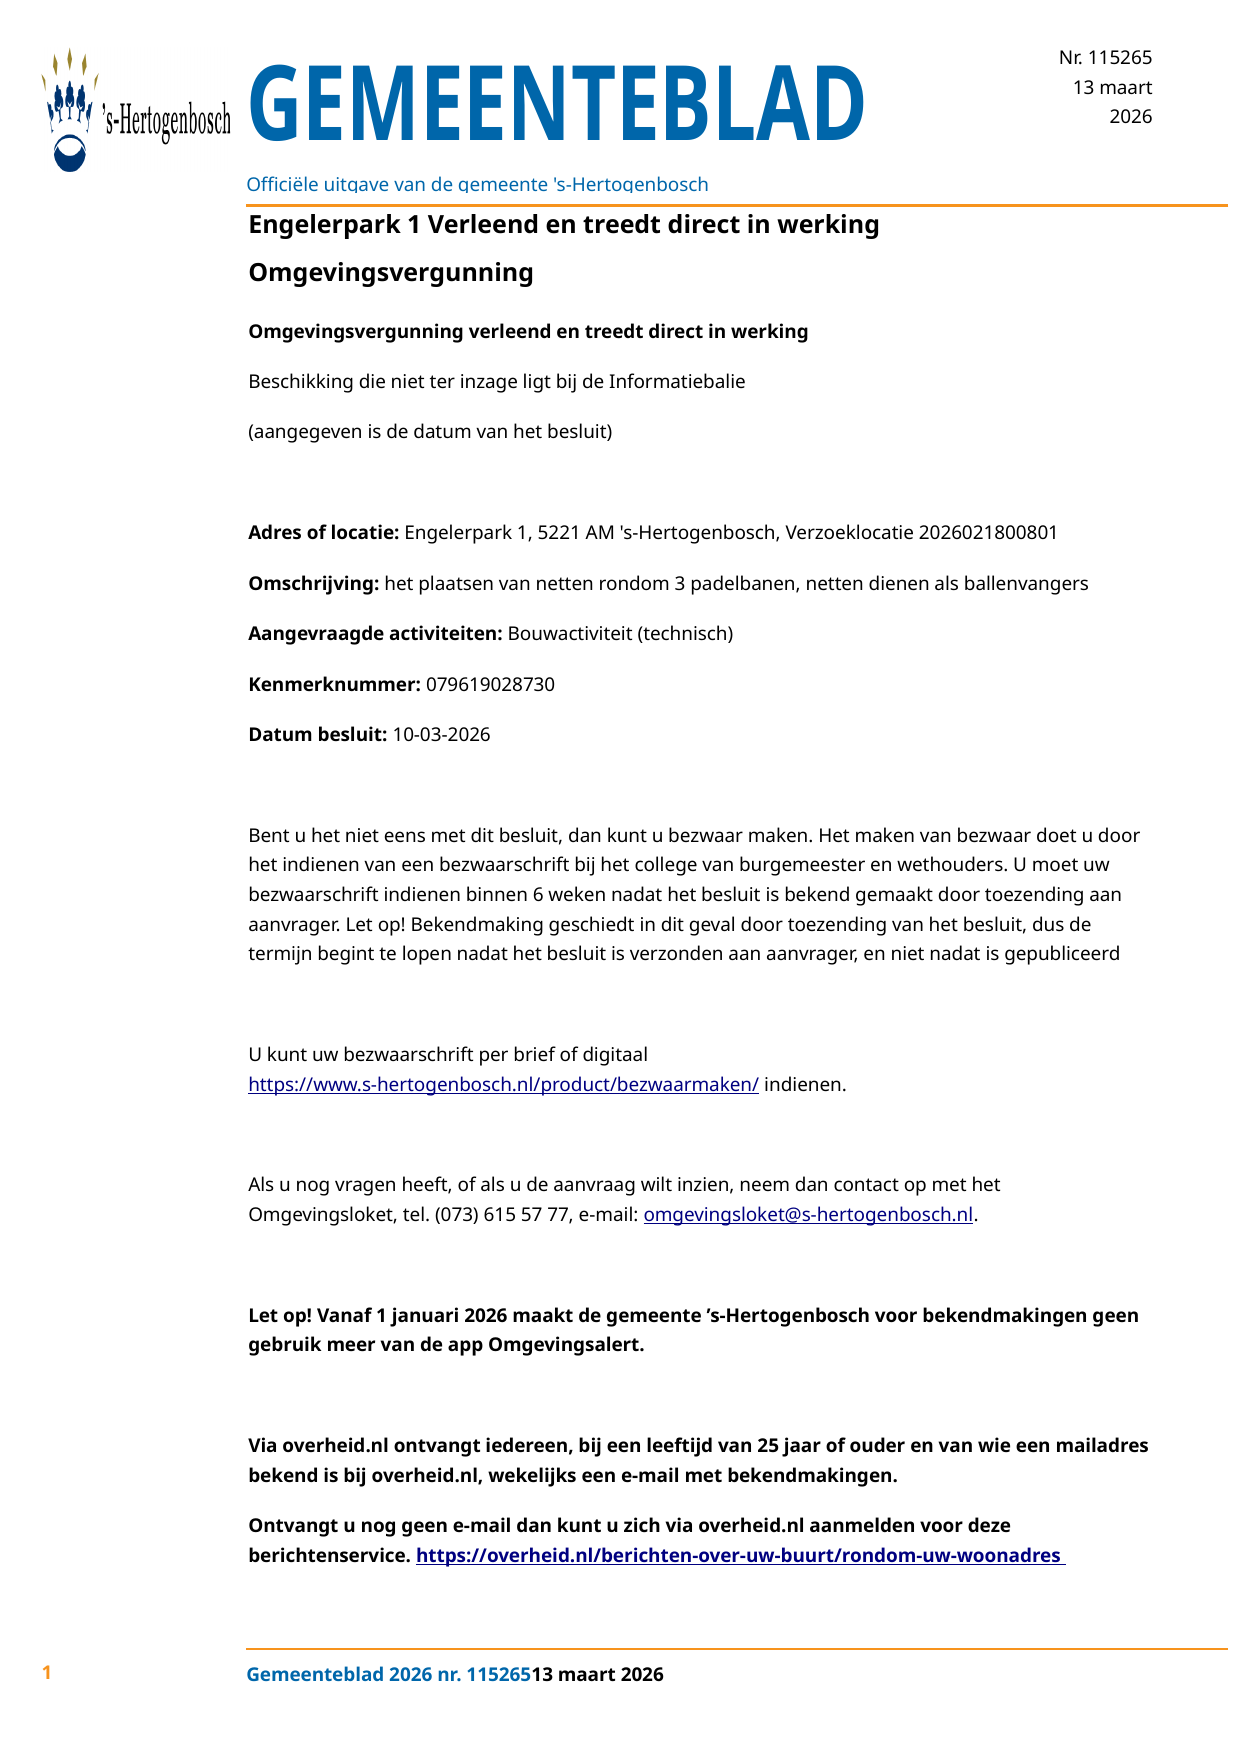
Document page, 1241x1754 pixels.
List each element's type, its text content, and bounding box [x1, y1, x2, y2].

text Als u nog vragen heeft, of als u de aanvraag wilt inzien, neem dan contact op met het Omgevingsloket, tel. (073) 615 57 77, e-mail: omgevingsloket@s-hertogenbosch.nl. [248, 1172, 1152, 1227]
text Bent u het niet eens met dit besluit, dan kunt u bezwaar maken. Het maken van bezwaar doet u door het indienen van een bezwaarschrift bij het college van burgemeester en wethouders. U moet uw bezwaarschrift indienen binnen 6 weken nadat het besluit is bekend gemaakt door toezending aan aanvrager. Let op! Bekendmaking geschiedt in dit geval door toezending van het besluit, dus de termijn begint te lopen nadat het besluit is verzonden aan aanvrager, en niet nadat is gepubliceerd [248, 822, 1152, 966]
text Ontvangt u nog geen e-mail dan kunt u zich via overheid.nl aanmelden voor deze berichtenservice. https://overheid.nl/berichten-over-uw-buurt/rondom-uw-woonadres [248, 1512, 1152, 1568]
text Kenmerknummer: 079619028730 [248, 671, 1152, 697]
text Adres of locatie: Engelerpark 1, 5221 AM 's-Hertogenbosch, Verzoeklocatie 2026021800801 [248, 519, 1152, 545]
text (aangegeven is de datum van het besluit) [248, 419, 1152, 444]
text Engelerpark 1 Verleend en treedt direct in werking Omgevingsvergunning [248, 207, 1152, 288]
text U kunt uw bezwaarschrift per brief of digitaal https://www.s-hertogenbosch.nl/product/bezwaarmaken/ indienen. [248, 1041, 1152, 1097]
text Beschikking die niet ter inzage ligt bij de Informatiebalie [248, 368, 1152, 394]
text Let op! Vanaf 1 januari 2026 maakt de gemeente ’s-Hertogenbosch voor bekendmakingen geen gebruik meer van de app Omgevingsalert. [248, 1302, 1152, 1357]
text Aangevraagde activiteiten: Bouwactiviteit (technisch) [248, 620, 1152, 646]
text Via overheid.nl ontvangt iedereen, bij een leeftijd van 25 jaar of ouder en van wie een mailadres bekend is bij overheid.nl, wekelijks een e-mail met bekendmakingen. [248, 1432, 1152, 1488]
text Omschrijving: het plaatsen van netten rondom 3 padelbanen, netten dienen als ballenvangers [248, 570, 1152, 596]
text Datum besluit: 10-03-2026 [248, 721, 1152, 747]
text Omgevingsvergunning verleend en treedt direct in werking [248, 318, 1152, 344]
picture [41, 47, 231, 172]
